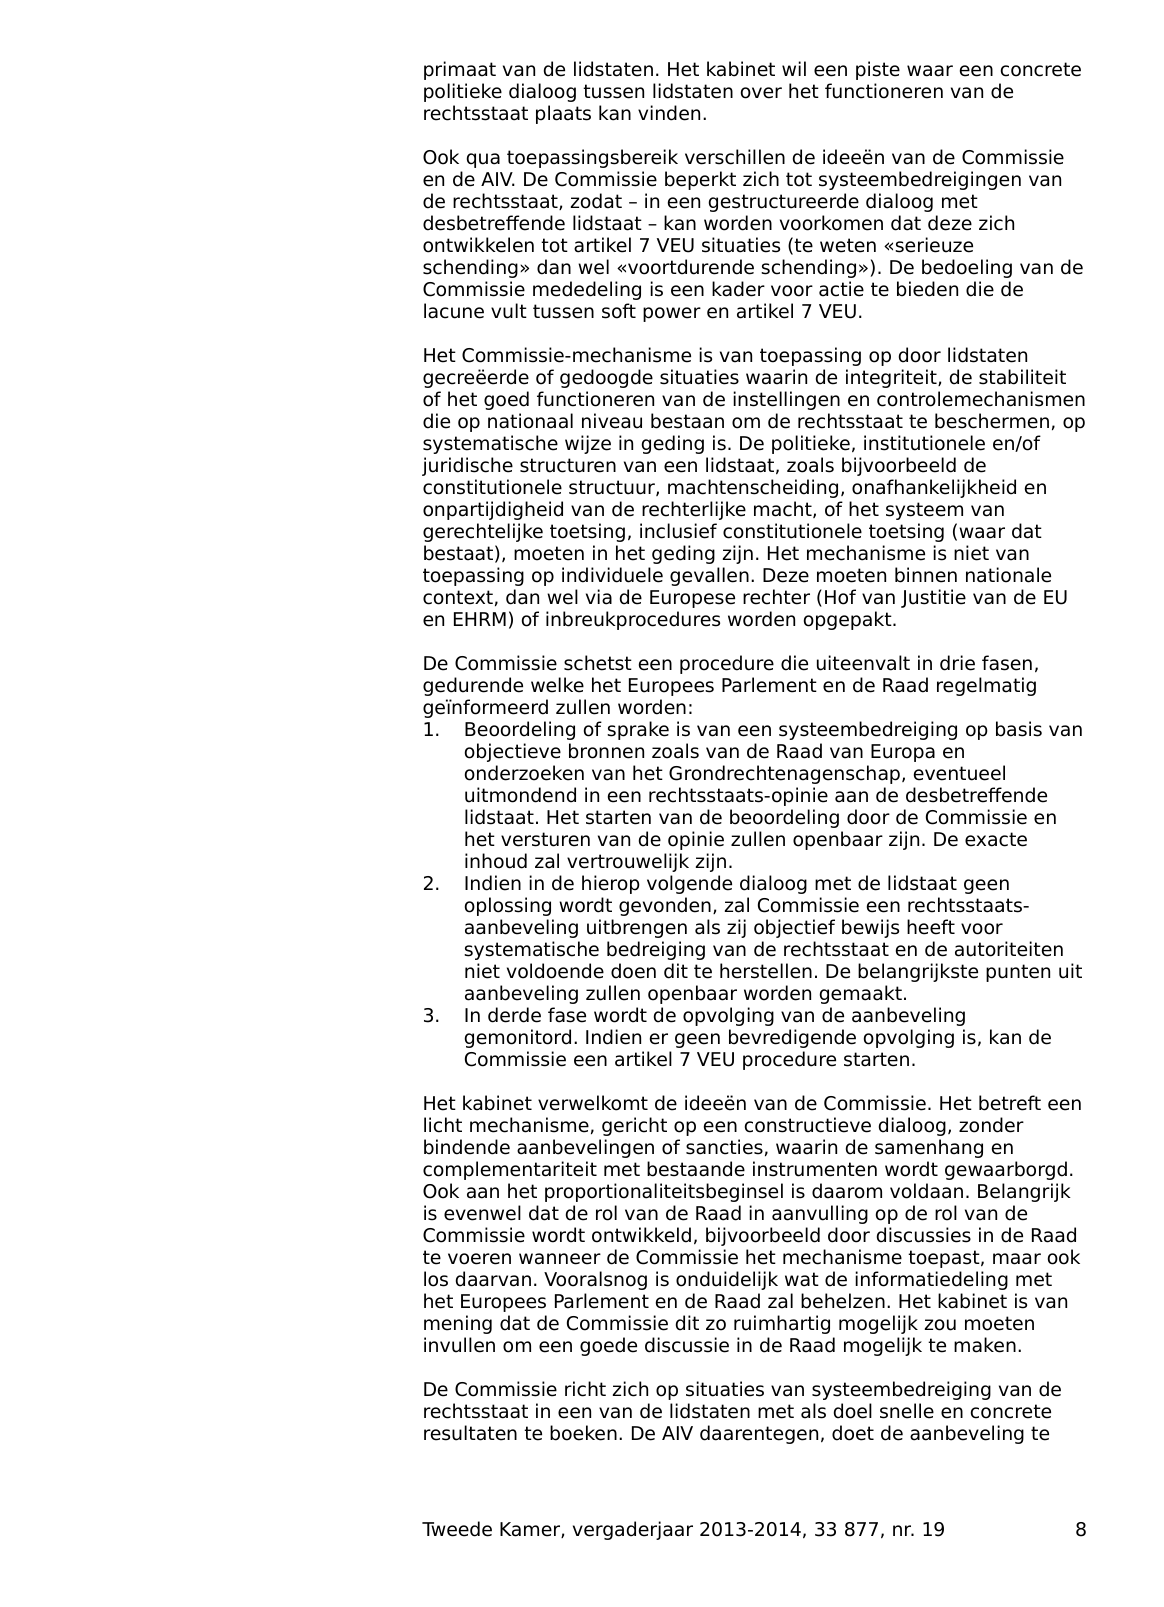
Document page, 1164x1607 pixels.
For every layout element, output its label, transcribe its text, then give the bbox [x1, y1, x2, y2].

text 3. In derde fase wordt de opvolging van de aanbeveling gemonitord. Indien er geen bevredigende opvolging is, kan de Commissie een artikel 7 VEU procedure starten. [422, 1005, 1087, 1071]
text De Commissie richt zich op situaties van systeembedreiging van de rechtsstaat in een van de lidstaten met als doel snelle en concrete resultaten te boeken. De AIV daarentegen, doet de aanbeveling te [422, 1379, 1087, 1445]
text 2. Indien in de hierop volgende dialoog met de lidstaat geen oplossing wordt gevonden, zal Commissie een rechtsstaats-aanbeveling uitbrengen als zij objectief bewijs heeft voor systematische bedreiging van de rechtsstaat en de autoriteiten niet voldoende doen dit te herstellen. De belangrijkste punten uit aanbeveling zullen openbaar worden gemaakt. [422, 873, 1087, 1005]
text primaat van de lidstaten. Het kabinet wil een piste waar een concrete politieke dialoog tussen lidstaten over het functioneren van de rechtsstaat plaats kan vinden. [422, 59, 1087, 125]
text Het Commissie-mechanisme is van toepassing op door lidstaten gecreëerde of gedoogde situaties waarin de integriteit, de stabiliteit of het goed functioneren van de instellingen en controlemechanismen die op nationaal niveau bestaan om de rechtsstaat te beschermen, op systematische wijze in geding is. De politieke, institutionele en/of juridische structuren van een lidstaat, zoals bijvoorbeeld de constitutionele structuur, machtenscheiding, onafhankelijkheid en onpartijdigheid van de rechterlijke macht, of het systeem van gerechtelijke toetsing, inclusief constitutionele toetsing (waar dat bestaat), moeten in het geding zijn. Het mechanisme is niet van toepassing op individuele gevallen. Deze moeten binnen nationale context, dan wel via de Europese rechter (Hof van Justitie van de EU en EHRM) of inbreukprocedures worden opgepakt. [422, 345, 1087, 631]
text Ook qua toepassingsbereik verschillen de ideeën van de Commissie en de AIV. De Commissie beperkt zich tot systeembedreigingen van de rechtsstaat, zodat – in een gestructureerde dialoog met desbetreffende lidstaat – kan worden voorkomen dat deze zich ontwikkelen tot artikel 7 VEU situaties (te weten «serieuze schending» dan wel «voortdurende schending»). De bedoeling van de Commissie mededeling is een kader voor actie te bieden die de lacune vult tussen soft power en artikel 7 VEU. [422, 147, 1087, 323]
text De Commissie schetst een procedure die uiteenvalt in drie fasen, gedurende welke het Europees Parlement en de Raad regelmatig geïnformeerd zullen worden: [422, 653, 1087, 719]
text 1. Beoordeling of sprake is van een systeembedreiging op basis van objectieve bronnen zoals van de Raad van Europa en onderzoeken van het Grondrechtenagenschap, eventueel uitmondend in een rechtsstaats-opinie aan de desbetreffende lidstaat. Het starten van de beoordeling door de Commissie en het versturen van de opinie zullen openbaar zijn. De exacte inhoud zal vertrouwelijk zijn. [422, 719, 1087, 873]
text Het kabinet verwelkomt de ideeën van de Commissie. Het betreft een licht mechanisme, gericht op een constructieve dialoog, zonder bindende aanbevelingen of sancties, waarin de samenhang en complementariteit met bestaande instrumenten wordt gewaarborgd. Ook aan het proportionaliteitsbeginsel is daarom voldaan. Belangrijk is evenwel dat de rol van de Raad in aanvulling op de rol van de Commissie wordt ontwikkeld, bijvoorbeeld door discussies in de Raad te voeren wanneer de Commissie het mechanisme toepast, maar ook los daarvan. Vooralsnog is onduidelijk wat de informatiedeling met het Europees Parlement en de Raad zal behelzen. Het kabinet is van mening dat de Commissie dit zo ruimhartig mogelijk zou moeten invullen om een goede discussie in de Raad mogelijk te maken. [422, 1093, 1087, 1357]
